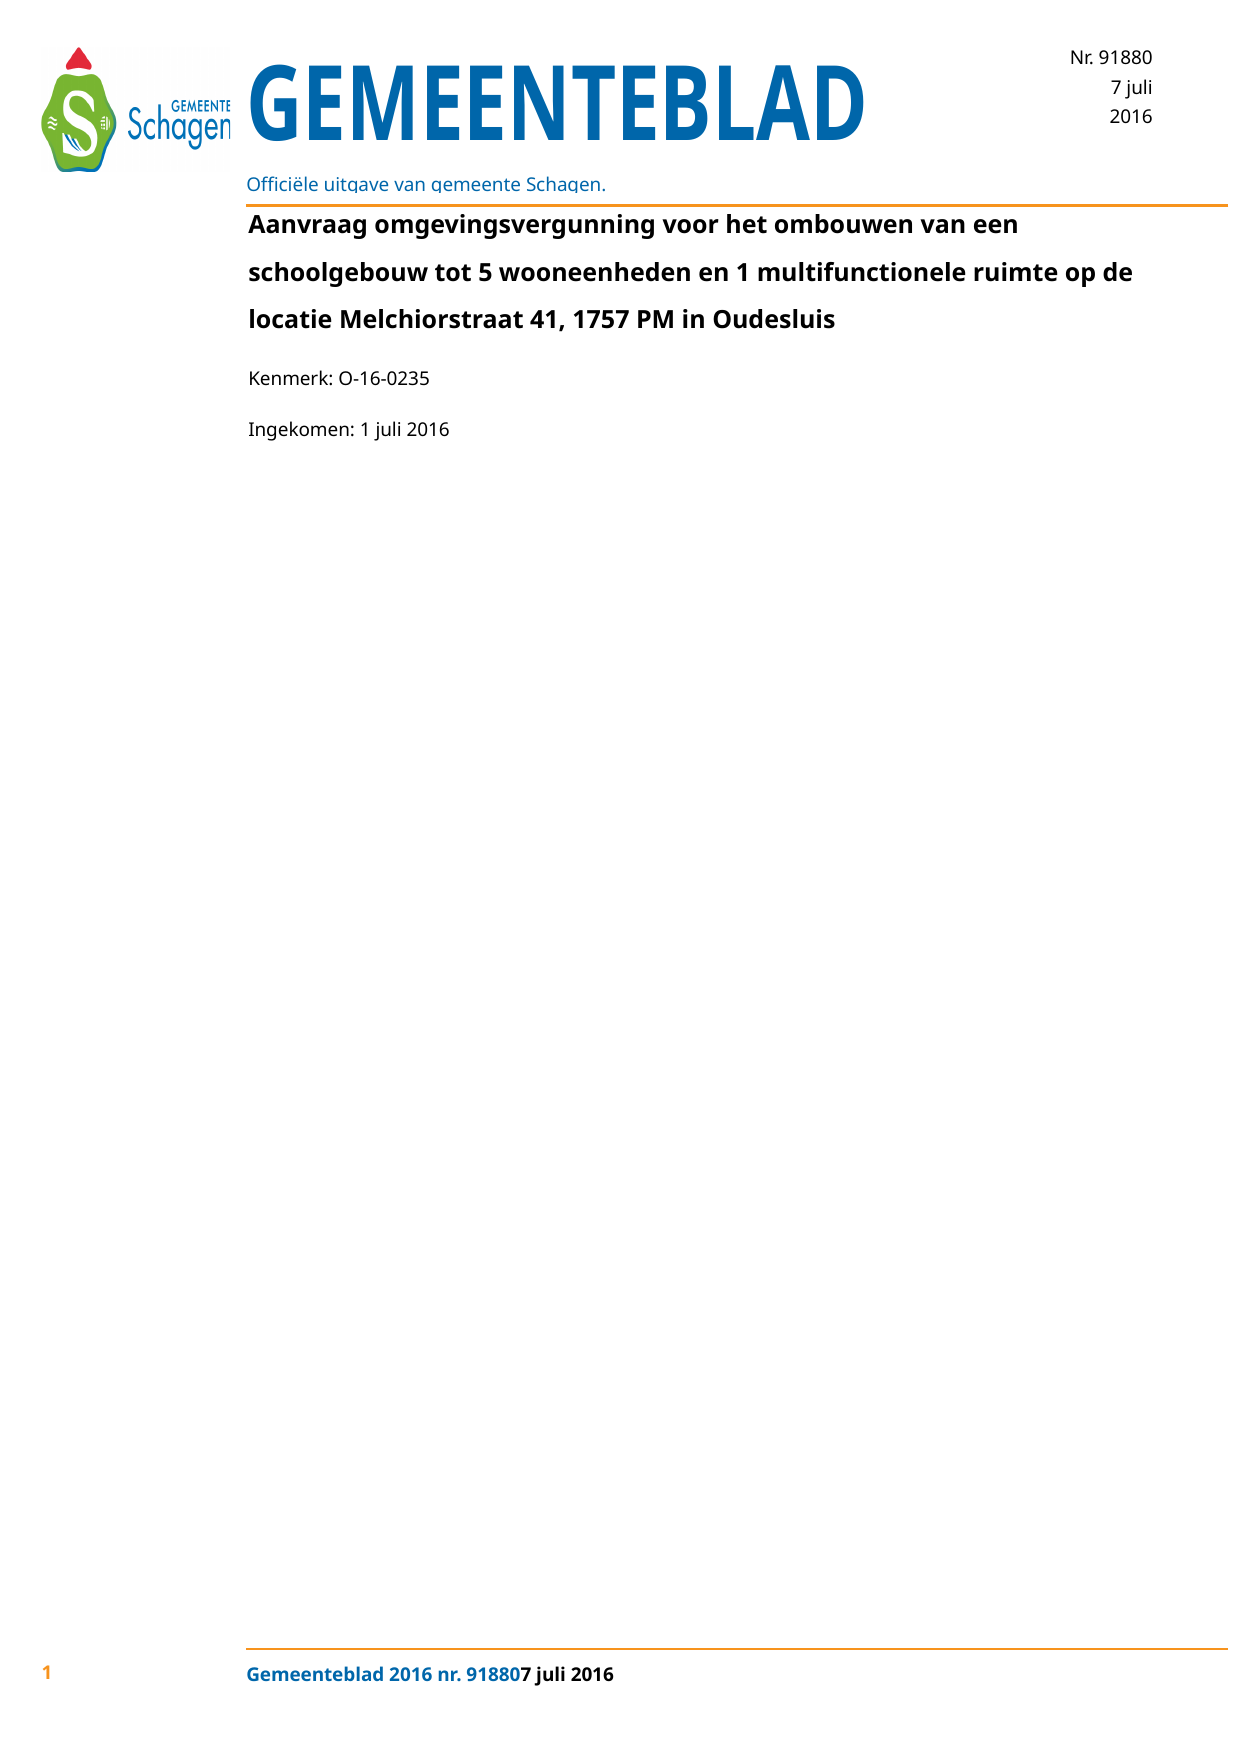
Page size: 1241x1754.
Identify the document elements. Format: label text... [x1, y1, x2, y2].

text Kenmerk: O-16-0235 [248, 366, 1152, 391]
text Ingekomen: 1 juli 2016 [248, 416, 1152, 442]
picture [41, 47, 231, 172]
text Aanvraag omgevingsvergunning voor het ombouwen van een schoolgebouw tot 5 wooneenheden en 1 multifunctionele ruimte op de locatie Melchiorstraat 41, 1757 PM in Oudesluis [248, 207, 1152, 336]
